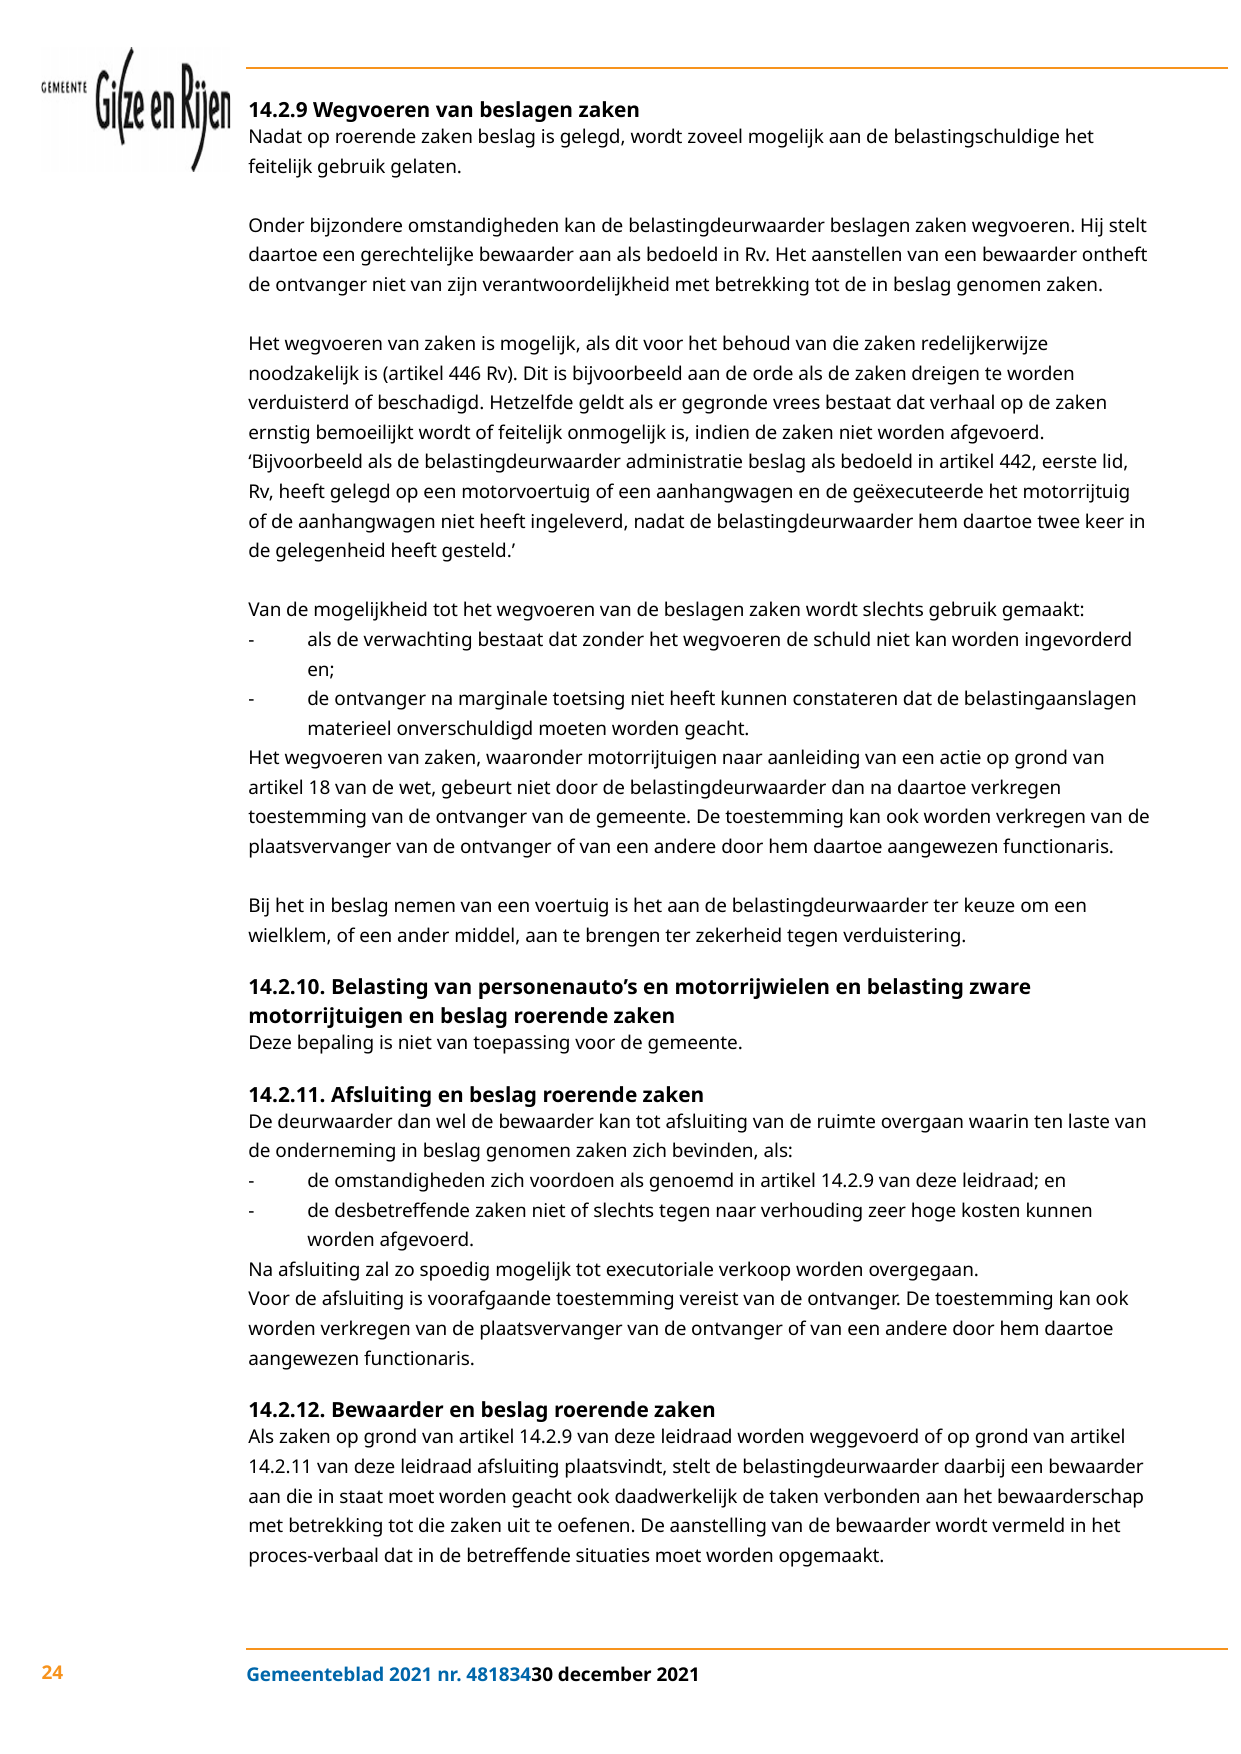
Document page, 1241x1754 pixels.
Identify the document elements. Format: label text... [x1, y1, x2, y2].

text Nadat op roerende zaken beslag is gelegd, wordt zoveel mogelijk aan de belastingschuldige het feitelijk gebruik gelaten. [248, 123, 1152, 178]
list de omstandigheden zich voordoen als genoemd in artikel 14.2.9 van deze leidraad; en [248, 1167, 1152, 1193]
list als de verwachting bestaat dat zonder het wegvoeren de schuld niet kan worden ingevorderd en; [248, 626, 1152, 681]
text Na afsluiting zal zo spoedig mogelijk tot executoriale verkoop worden overgegaan. [248, 1256, 1152, 1282]
text Van de mogelijkheid tot het wegvoeren van de beslagen zaken wordt slechts gebruik gemaakt: [248, 597, 1152, 622]
text De deurwaarder dan wel de bewaarder kan tot afsluiting van de ruimte overgaan waarin ten laste van de onderneming in beslag genomen zaken zich bevinden, als: [248, 1108, 1152, 1163]
text Bij het in beslag nemen van een voertuig is het aan de belastingdeurwaarder ter keuze om een wielklem, of een ander middel, aan te brengen ter zekerheid tegen verduistering. [248, 892, 1152, 948]
text 14.2.10. Belasting van personenauto’s en motorrijwielen en belasting zware motorrijtuigen en beslag roerende zaken [248, 972, 1152, 1029]
text Onder bijzondere omstandigheden kan de belastingdeurwaarder beslagen zaken wegvoeren. Hij stelt daartoe een gerechtelijke bewaarder aan als bedoeld in Rv. Het aanstellen van een bewaarder ontheft de ontvanger niet van zijn verantwoordelijkheid met betrekking tot de in beslag genomen zaken. [248, 212, 1152, 297]
picture [41, 47, 231, 172]
text Het wegvoeren van zaken is mogelijk, als dit voor het behoud van die zaken redelijkerwijze noodzakelijk is (artikel 446 Rv). Dit is bijvoorbeeld aan de orde als de zaken dreigen te worden verduisterd of beschadigd. Hetzelfde geldt als er gegronde vrees bestaat dat verhaal op de zaken ernstig bemoeilijkt wordt of feitelijk onmogelijk is, indien de zaken niet worden afgevoerd. ‘Bijvoorbeeld als de belastingdeurwaarder administratie beslag als bedoeld in artikel 442, eerste lid, Rv, heeft gelegd op een motorvoertuig of een aanhangwagen en de geëxecuteerde het motorrijtuig of de aanhangwagen niet heeft ingeleverd, nadat de belastingdeurwaarder hem daartoe twee keer in de gelegenheid heeft gesteld.’ [248, 330, 1152, 563]
text Het wegvoeren van zaken, waaronder motorrijtuigen naar aanleiding van een actie op grond van artikel 18 van de wet, gebeurt niet door de belastingdeurwaarder dan na daartoe verkregen toestemming van de ontvanger van de gemeente. De toestemming kan ook worden verkregen van de plaatsvervanger van de ontvanger of van een andere door hem daartoe aangewezen functionaris. [248, 744, 1152, 859]
text 14.2.12. Bewaarder en beslag roerende zaken [248, 1395, 1152, 1424]
text Als zaken op grond van artikel 14.2.9 van deze leidraad worden weggevoerd of op grond van artikel 14.2.11 van deze leidraad afsluiting plaatsvindt, stelt de belastingdeurwaarder daarbij een bewaarder aan die in staat moet worden geacht ook daadwerkelijk de taken verbonden aan het bewaarderschap met betrekking tot die zaken uit te oefenen. De aanstelling van de bewaarder wordt vermeld in het proces-verbaal dat in de betreffende situaties moet worden opgemaakt. [248, 1424, 1152, 1568]
text Deze bepaling is niet van toepassing voor de gemeente. [248, 1029, 1152, 1055]
text 14.2.9 Wegvoeren van beslagen zaken [248, 95, 1152, 123]
list de ontvanger na marginale toetsing niet heeft kunnen constateren dat de belastingaanslagen materieel onverschuldigd moeten worden geacht. [248, 685, 1152, 741]
text Voor de afsluiting is voorafgaande toestemming vereist van de ontvanger. De toestemming kan ook worden verkregen van de plaatsvervanger van de ontvanger of van een andere door hem daartoe aangewezen functionaris. [248, 1286, 1152, 1371]
text 14.2.11. Afsluiting en beslag roerende zaken [248, 1080, 1152, 1108]
list de desbetreffende zaken niet of slechts tegen naar verhouding zeer hoge kosten kunnen worden afgevoerd. [248, 1197, 1152, 1252]
